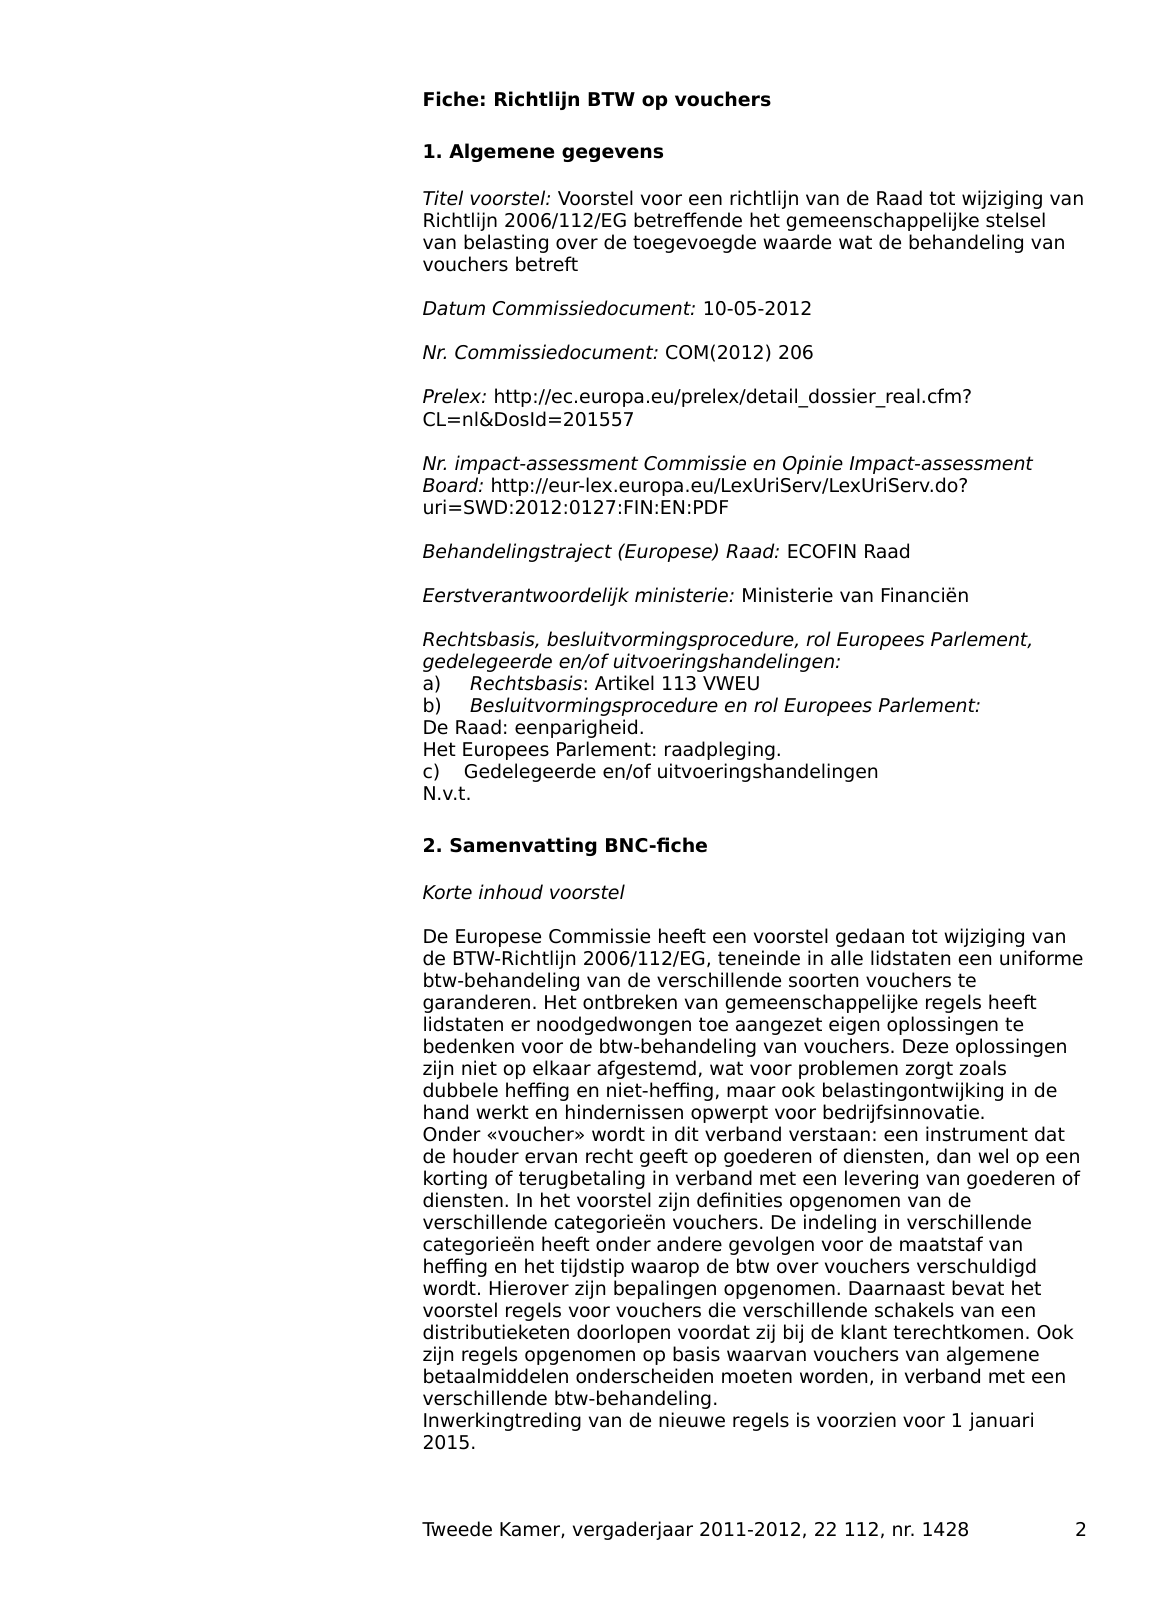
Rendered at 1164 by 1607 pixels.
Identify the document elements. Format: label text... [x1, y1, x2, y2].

text Datum Commissiedocument: 10-05-2012 [422, 298, 1087, 320]
text Behandelingstraject (Europese) Raad: ECOFIN Raad [422, 541, 1087, 563]
text Onder «voucher» wordt in dit verband verstaan: een instrument dat de houder ervan recht geeft op goederen of diensten, dan wel op een korting of terugbetaling in verband met een levering van goederen of diensten. In het voorstel zijn definities opgenomen van de verschillende categorieën vouchers. De indeling in verschillende categorieën heeft onder andere gevolgen voor de maatstaf van heffing en het tijdstip waarop de btw over vouchers verschuldigd wordt. Hierover zijn bepalingen opgenomen. Daarnaast bevat het voorstel regels voor vouchers die verschillende schakels van een distributieketen doorlopen voordat zij bij de klant terechtkomen. Ook zijn regels opgenomen op basis waarvan vouchers van algemene betaalmiddelen onderscheiden moeten worden, in verband met een verschillende btw-behandeling. [422, 1124, 1087, 1409]
subtitle Korte inhoud voorstel [422, 882, 1087, 904]
text Nr. impact-assessment Commissie en Opinie Impact-assessment Board: http://eur-lex.europa.eu/LexUriServ/LexUriServ.do?uri=SWD:2012:0127:FIN:EN:PDF [422, 453, 1087, 518]
subtitle 2. Samenvatting BNC-fiche [422, 835, 1087, 857]
text c) Gedelegeerde en/of uitvoeringshandelingen [422, 761, 1087, 783]
subtitle 1. Algemene gegevens [422, 141, 1087, 163]
text De Europese Commissie heeft een voorstel gedaan tot wijziging van de BTW-Richtlijn 2006/112/EG, teneinde in alle lidstaten een uniforme btw-behandeling van de verschillende soorten vouchers te garanderen. Het ontbreken van gemeenschappelijke regels heeft lidstaten er noodgedwongen toe aangezet eigen oplossingen te bedenken voor de btw-behandeling van vouchers. Deze oplossingen zijn niet op elkaar afgestemd, wat voor problemen zorgt zoals dubbele heffing en niet-heffing, maar ook belastingontwijking in de hand werkt en hindernissen opwerpt voor bedrijfsinnovatie. [422, 926, 1087, 1124]
subtitle Fiche: Richtlijn BTW op vouchers [422, 89, 1087, 111]
text Inwerkingtreding van de nieuwe regels is voorzien voor 1 januari 2015. [422, 1409, 1087, 1453]
text Eerstverantwoordelijk ministerie: Ministerie van Financiën [422, 585, 1087, 607]
text b) Besluitvormingsprocedure en rol Europees Parlement: [422, 695, 1087, 717]
text Titel voorstel: Voorstel voor een richtlijn van de Raad tot wijziging van Richtlijn 2006/112/EG betreffende het gemeenschappelijke stelsel van belasting over de toegevoegde waarde wat de behandeling van vouchers betreft [422, 188, 1087, 276]
text a) Rechtsbasis: Artikel 113 VWEU [422, 673, 1087, 695]
text Nr. Commissiedocument: COM(2012) 206 [422, 342, 1087, 364]
text N.v.t. [422, 783, 1087, 805]
text Rechtsbasis, besluitvormingsprocedure, rol Europees Parlement, gedelegeerde en/of uitvoeringshandelingen: [422, 629, 1087, 673]
text Prelex: http://ec.europa.eu/prelex/detail_dossier_real.cfm?CL=nl&DosId=201557 [422, 386, 1087, 430]
text De Raad: eenparigheid. [422, 717, 1087, 739]
text Het Europees Parlement: raadpleging. [422, 739, 1087, 761]
